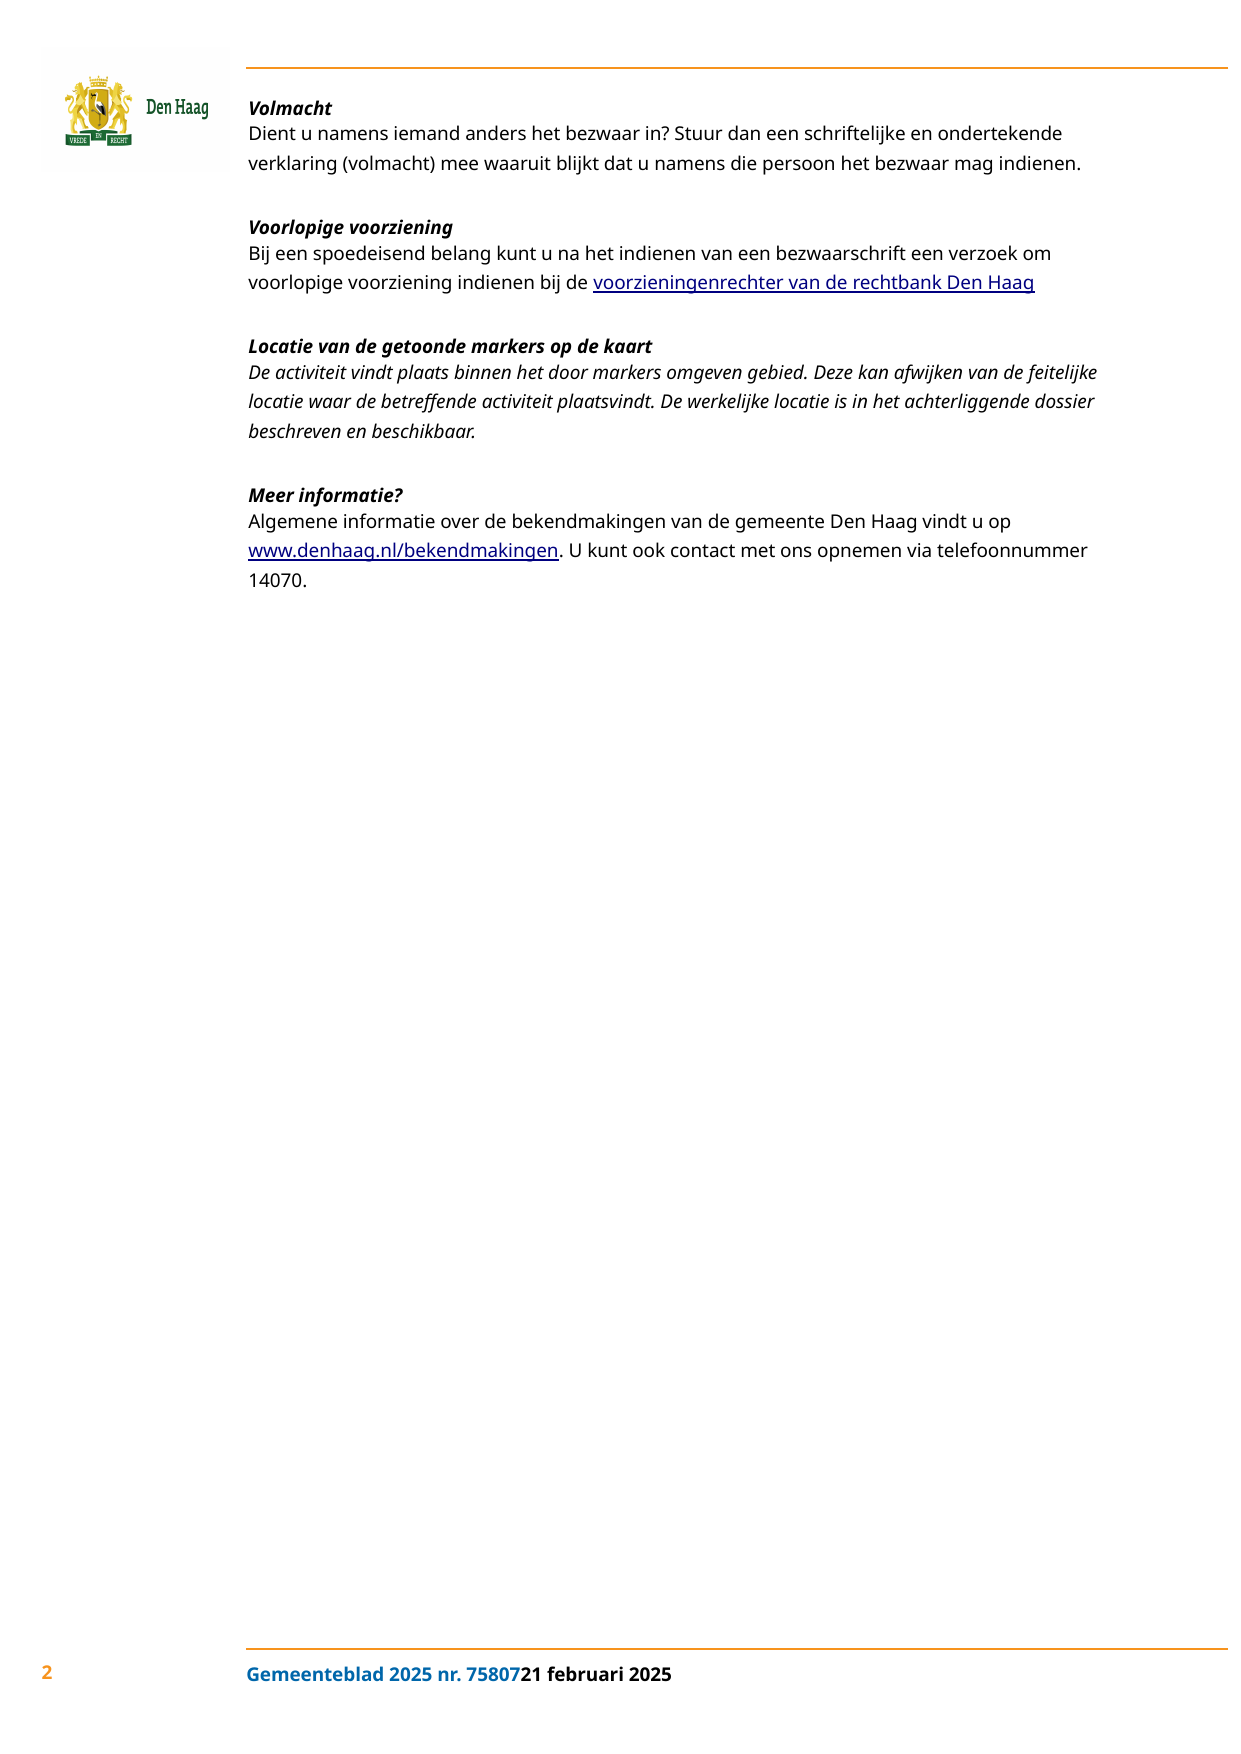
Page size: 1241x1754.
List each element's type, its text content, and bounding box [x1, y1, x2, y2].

text Locatie van de getoonde markers op de kaart [248, 333, 1152, 359]
text Volmacht [248, 95, 1152, 121]
text Bij een spoedeisend belang kunt u na het indienen van een bezwaarschrift een verzoek om voorlopige voorziening indienen bij de voorzieningenrechter van de rechtbank Den Haag [248, 240, 1152, 295]
picture [41, 47, 231, 172]
text Meer informatie? [248, 482, 1152, 508]
text Algemene informatie over de bekendmakingen van de gemeente Den Haag vindt u op www.denhaag.nl/bekendmakingen. U kunt ook contact met ons opnemen via telefoonnummer 14070. [248, 508, 1152, 593]
text Voorlopige voorziening [248, 214, 1152, 240]
text Dient u namens iemand anders het bezwaar in? Stuur dan een schriftelijke en ondertekende verklaring (volmacht) mee waaruit blijkt dat u namens die persoon het bezwaar mag indienen. [248, 121, 1152, 176]
text De activiteit vindt plaats binnen het door markers omgeven gebied. Deze kan afwijken van de feitelijke locatie waar de betreffende activiteit plaatsvindt. De werkelijke locatie is in het achterliggende dossier beschreven en beschikbaar. [248, 359, 1152, 444]
